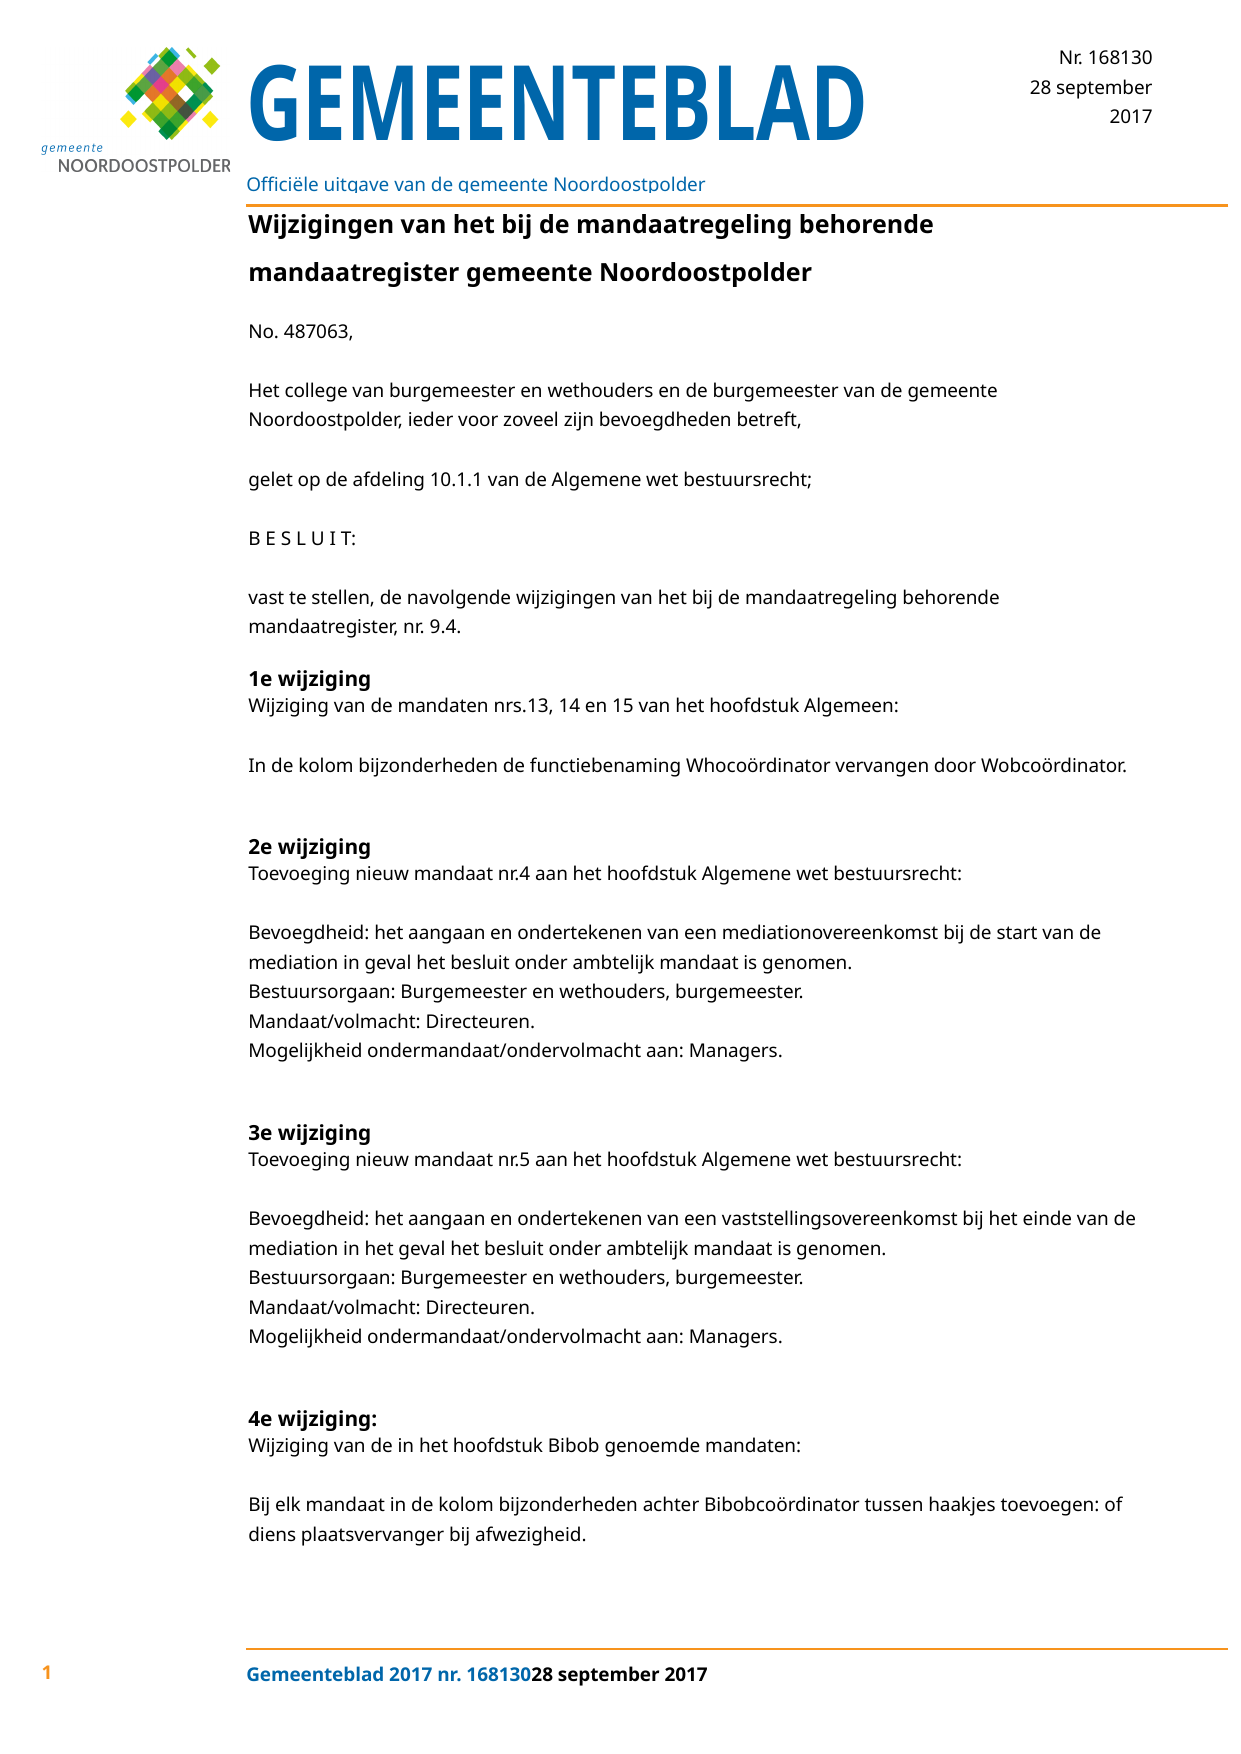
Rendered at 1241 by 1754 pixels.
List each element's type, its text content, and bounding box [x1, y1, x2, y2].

text Wijziging van de mandaten nrs.13, 14 en 15 van het hoofdstuk Algemeen: [248, 693, 1152, 718]
text Wijziging van de in het hoofdstuk Bibob genoemde mandaten: [248, 1432, 1152, 1458]
text Mandaat/volmacht: Directeuren. [248, 1008, 1152, 1034]
text In de kolom bijzonderheden de functiebenaming Whocoördinator vervangen door Wobcoördinator. [248, 752, 1152, 777]
text gelet op de afdeling 10.1.1 van de Algemene wet bestuursrecht; [248, 466, 1152, 492]
text Bestuursorgaan: Burgemeester en wethouders, burgemeester. [248, 1264, 1152, 1290]
picture [41, 47, 231, 172]
text Bevoegdheid: het aangaan en ondertekenen van een mediationovereenkomst bij de start van de mediation in geval het besluit onder ambtelijk mandaat is genomen. [248, 919, 1152, 975]
text Bevoegdheid: het aangaan en ondertekenen van een vaststellingsovereenkomst bij het einde van de mediation in het geval het besluit onder ambtelijk mandaat is genomen. [248, 1205, 1152, 1261]
text Het college van burgemeester en wethouders en de burgemeester van de gemeente Noordoostpolder, ieder voor zoveel zijn bevoegdheden betreft, [248, 377, 1152, 432]
text Mogelijkheid ondermandaat/ondervolmacht aan: Managers. [248, 1038, 1152, 1063]
text 3e wijziging [248, 1118, 1152, 1146]
text Mogelijkheid ondermandaat/ondervolmacht aan: Managers. [248, 1324, 1152, 1349]
text Mandaat/volmacht: Directeuren. [248, 1294, 1152, 1320]
text Wijzigingen van het bij de mandaatregeling behorende mandaatregister gemeente Noordoostpolder [248, 207, 1152, 288]
text Bestuursorgaan: Burgemeester en wethouders, burgemeester. [248, 978, 1152, 1004]
text 1e wijziging [248, 664, 1152, 693]
text B E S L U I T: [248, 525, 1152, 551]
text No. 487063, [248, 318, 1152, 344]
text Toevoeging nieuw mandaat nr.4 aan het hoofdstuk Algemene wet bestuursrecht: [248, 860, 1152, 886]
text Toevoeging nieuw mandaat nr.5 aan het hoofdstuk Algemene wet bestuursrecht: [248, 1146, 1152, 1172]
text vast te stellen, de navolgende wijzigingen van het bij de mandaatregeling behorende mandaatregister, nr. 9.4. [248, 584, 1152, 639]
text 2e wijziging [248, 832, 1152, 860]
text Bij elk mandaat in de kolom bijzonderheden achter Bibobcoördinator tussen haakjes toevoegen: of diens plaatsvervanger bij afwezigheid. [248, 1491, 1152, 1547]
text 4e wijziging: [248, 1404, 1152, 1432]
